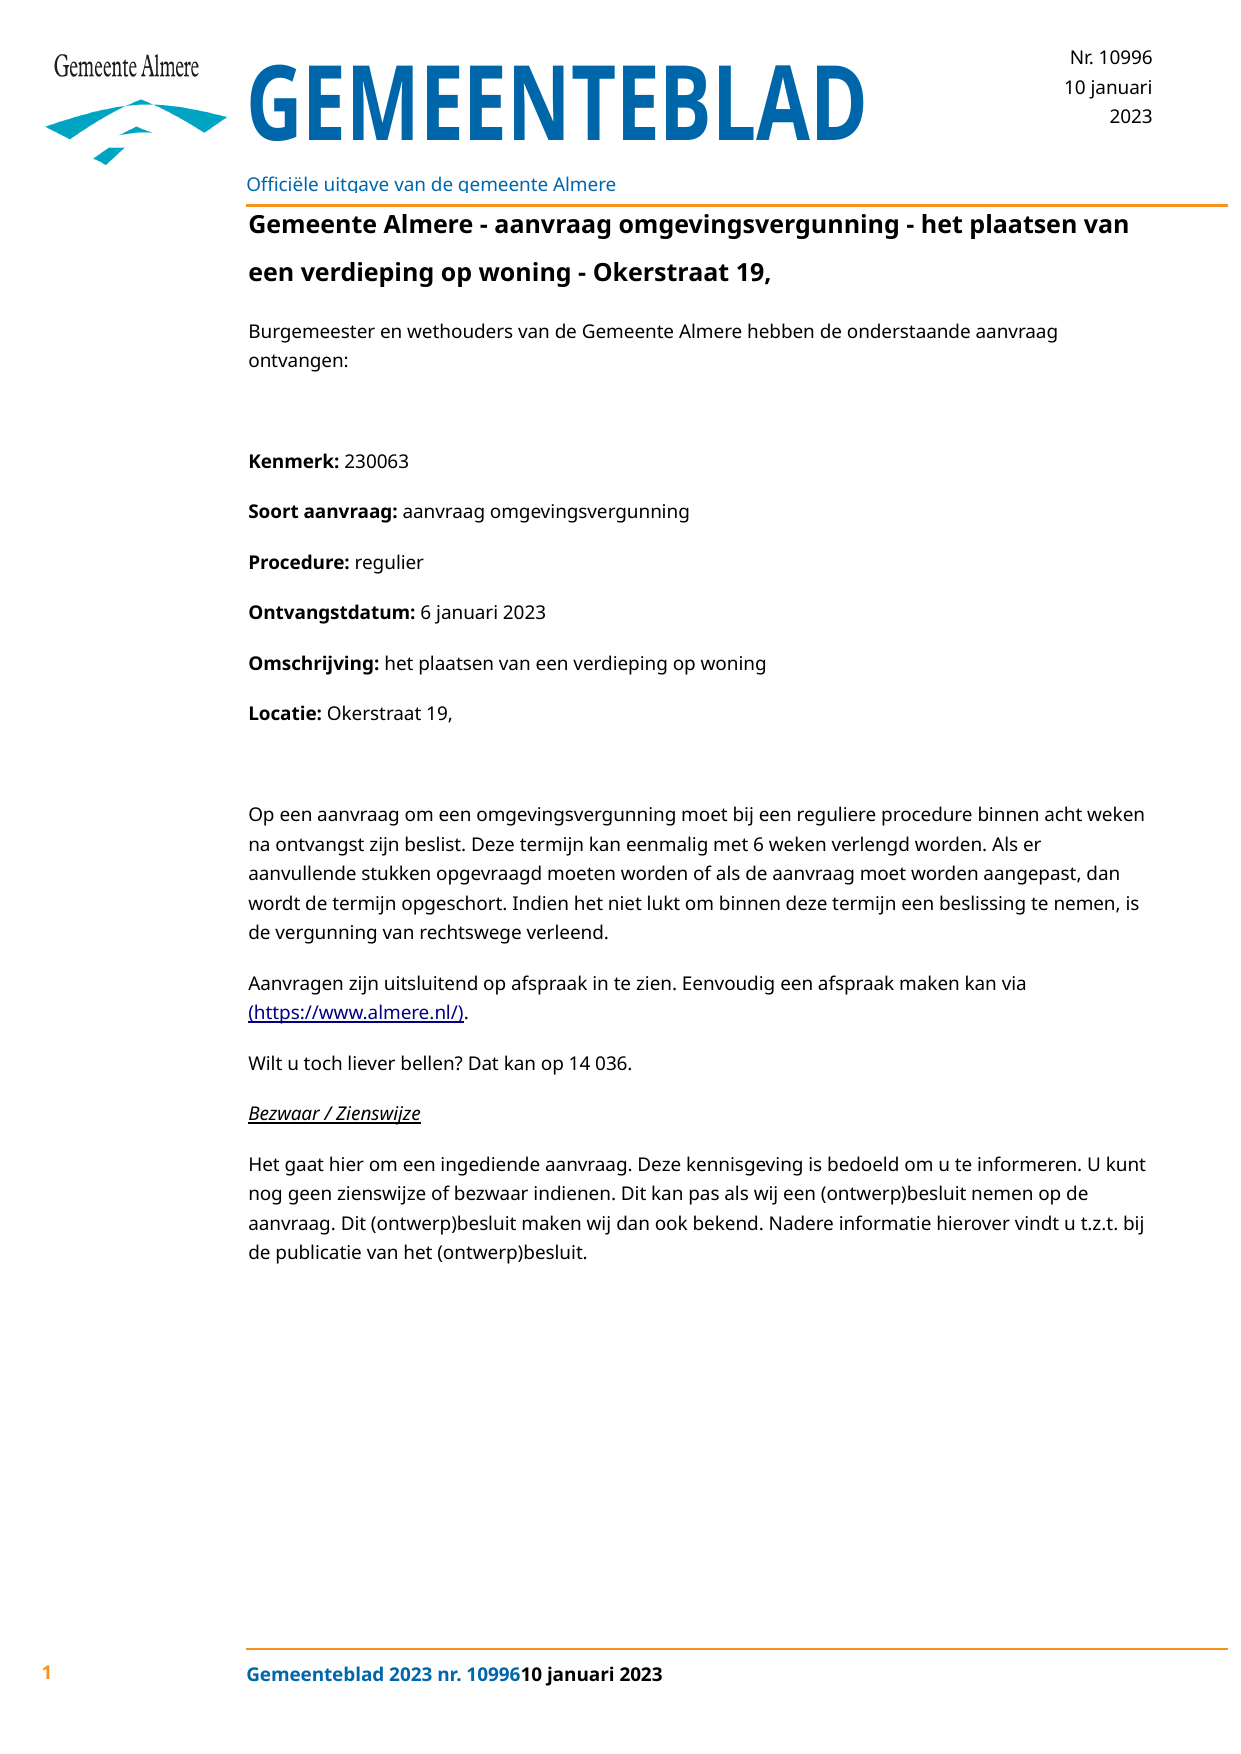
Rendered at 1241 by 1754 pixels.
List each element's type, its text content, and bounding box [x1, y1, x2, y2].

text Burgemeester en wethouders van de Gemeente Almere hebben de onderstaande aanvraag ontvangen: [248, 318, 1152, 373]
text Locatie: Okerstraat 19, [248, 700, 1152, 726]
text Het gaat hier om een ingediende aanvraag. Deze kennisgeving is bedoeld om u te informeren. U kunt nog geen zienswijze of bezwaar indienen. Dit kan pas als wij een (ontwerp)besluit nemen op de aanvraag. Dit (ontwerp)besluit maken wij dan ook bekend. Nadere informatie hierover vindt u t.z.t. bij de publicatie van het (ontwerp)besluit. [248, 1151, 1152, 1265]
text Kenmerk: 230063 [248, 448, 1152, 474]
text Procedure: regulier [248, 549, 1152, 575]
text Bezwaar / Zienswijze [248, 1100, 1152, 1126]
text Omschrijving: het plaatsen van een verdieping op woning [248, 650, 1152, 676]
text Op een aanvraag om een omgevingsvergunning moet bij een reguliere procedure binnen acht weken na ontvangst zijn beslist. Deze termijn kan eenmalig met 6 weken verlengd worden. Als er aanvullende stukken opgevraagd moeten worden of als de aanvraag moet worden aangepast, dan wordt de termijn opgeschort. Indien het niet lukt om binnen deze termijn een beslissing te nemen, is de vergunning van rechtswege verleend. [248, 801, 1152, 945]
picture [41, 47, 231, 172]
text Gemeente Almere - aanvraag omgevingsvergunning - het plaatsen van een verdieping op woning - Okerstraat 19, [248, 207, 1152, 288]
text Soort aanvraag: aanvraag omgevingsvergunning [248, 499, 1152, 524]
text Ontvangstdatum: 6 januari 2023 [248, 599, 1152, 625]
text Wilt u toch liever bellen? Dat kan op 14 036. [248, 1050, 1152, 1076]
text Aanvragen zijn uitsluitend op afspraak in te zien. Eenvoudig een afspraak maken kan via (https://www.almere.nl/). [248, 970, 1152, 1025]
